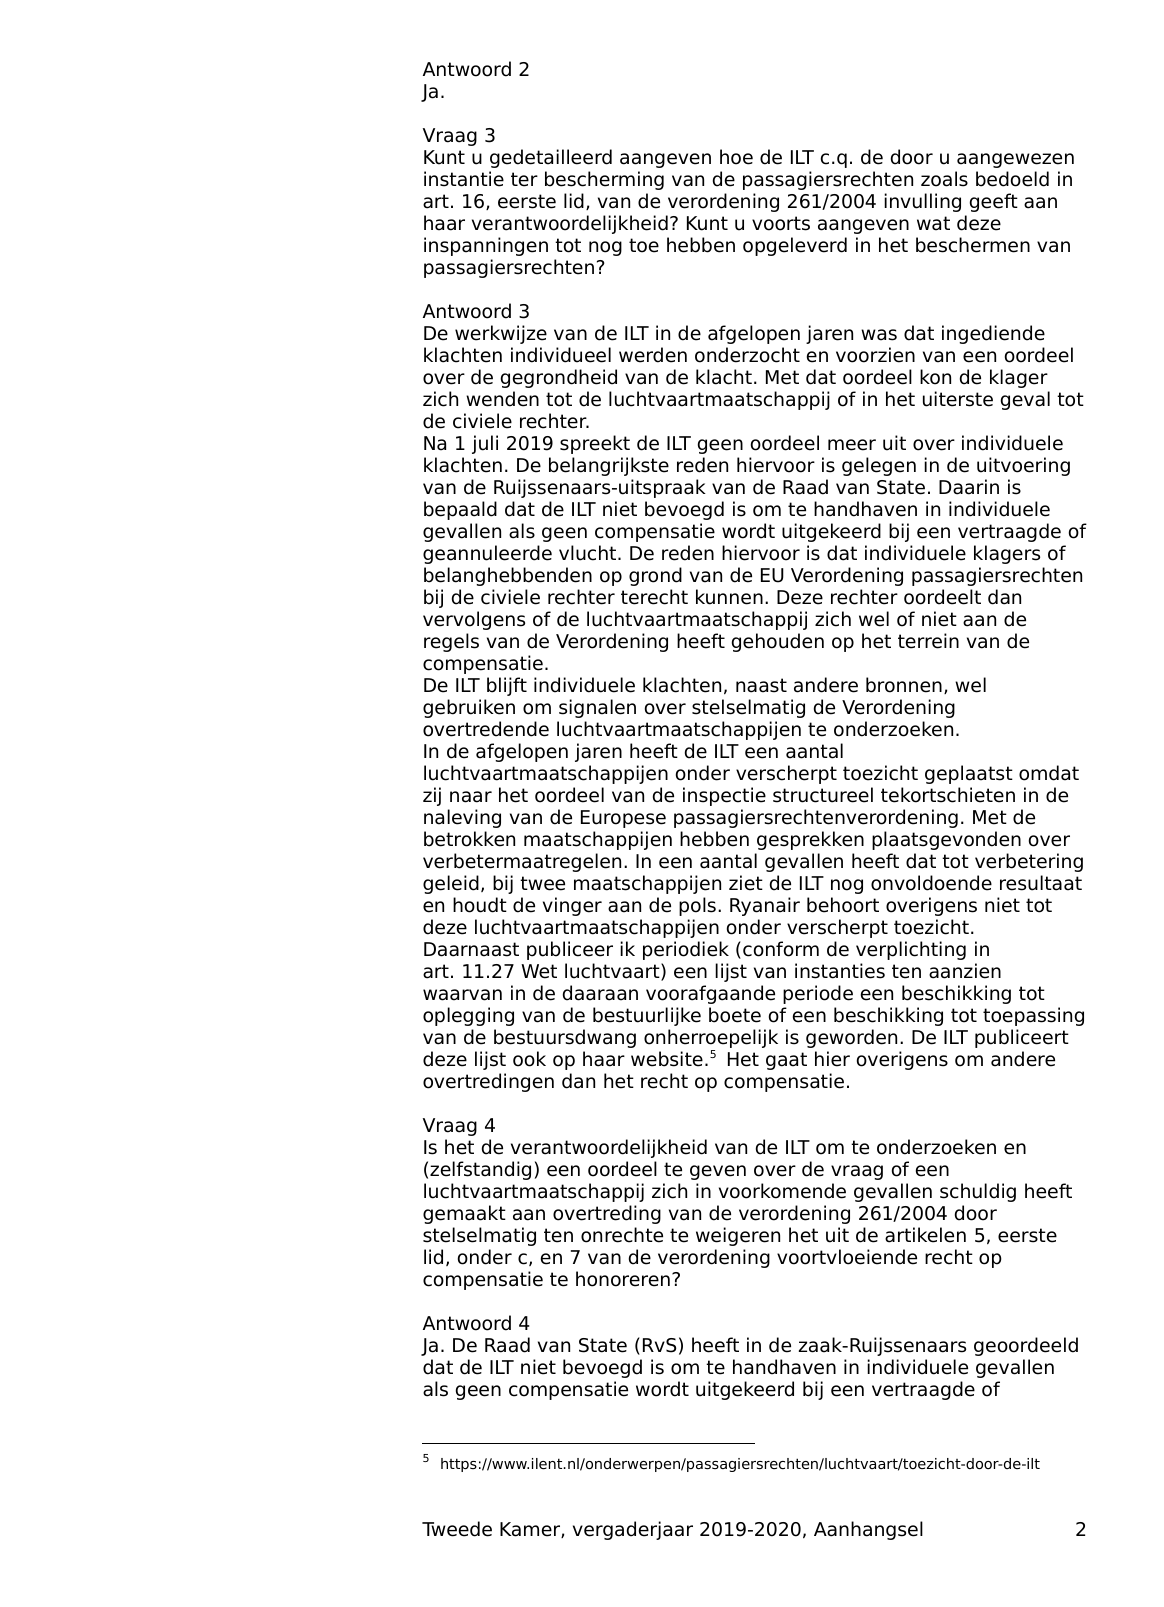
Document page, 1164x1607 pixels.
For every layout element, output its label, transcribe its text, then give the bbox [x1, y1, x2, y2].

text Kunt u gedetailleerd aangeven hoe de ILT c.q. de door u aangewezen instantie ter bescherming van de passagiersrechten zoals bedoeld in art. 16, eerste lid, van de verordening 261/2004 invulling geeft aan haar verantwoordelijkheid? Kunt u voorts aangeven wat deze inspanningen tot nog toe hebben opgeleverd in het beschermen van passagiersrechten? [422, 147, 1087, 279]
text In de afgelopen jaren heeft de ILT een aantal luchtvaartmaatschappijen onder verscherpt toezicht geplaatst omdat zij naar het oordeel van de inspectie structureel tekortschieten in de naleving van de Europese passagiersrechtenverordening. Met de betrokken maatschappijen hebben gesprekken plaatsgevonden over verbetermaatregelen. In een aantal gevallen heeft dat tot verbetering geleid, bij twee maatschappijen ziet de ILT nog onvoldoende resultaat en houdt de vinger aan de pols. Ryanair behoort overigens niet tot deze luchtvaartmaatschappijen onder verscherpt toezicht. [422, 741, 1087, 939]
text Vraag 4 [422, 1115, 1087, 1137]
text Na 1 juli 2019 spreekt de ILT geen oordeel meer uit over individuele klachten. De belangrijkste reden hiervoor is gelegen in de uitvoering van de Ruijssenaars-uitspraak van de Raad van State. Daarin is bepaald dat de ILT niet bevoegd is om te handhaven in individuele gevallen als geen compensatie wordt uitgekeerd bij een vertraagde of geannuleerde vlucht. De reden hiervoor is dat individuele klagers of belanghebbenden op grond van de EU Verordening passagiersrechten bij de civiele rechter terecht kunnen. Deze rechter oordeelt dan vervolgens of de luchtvaartmaatschappij zich wel of niet aan de regels van de Verordening heeft gehouden op het terrein van de compensatie. [422, 433, 1087, 675]
text De ILT blijft individuele klachten, naast andere bronnen, wel gebruiken om signalen over stelselmatig de Verordening overtredende luchtvaartmaatschappijen te onderzoeken. [422, 675, 1087, 741]
text Ja. De Raad van State (RvS) heeft in de zaak-Ruijssenaars geoordeeld dat de ILT niet bevoegd is om te handhaven in individuele gevallen als geen compensatie wordt uitgekeerd bij een vertraagde of [422, 1335, 1087, 1401]
text Antwoord 3 [422, 301, 1087, 323]
text Daarnaast publiceer ik periodiek (conform de verplichting in art. 11.27 Wet luchtvaart) een lijst van instanties ten aanzien waarvan in de daaraan voorafgaande periode een beschikking tot oplegging van de bestuurlijke boete of een beschikking tot toepassing van de bestuursdwang onherroepelijk is geworden. De ILT publiceert deze lijst ook op haar website. Het gaat hier overigens om andere overtredingen dan het recht op compensatie. [422, 939, 1087, 1092]
text Antwoord 4 [422, 1313, 1087, 1335]
text Antwoord 2 [422, 59, 1087, 81]
text Vraag 3 [422, 125, 1087, 147]
text De werkwijze van de ILT in de afgelopen jaren was dat ingediende klachten individueel werden onderzocht en voorzien van een oordeel over de gegrondheid van de klacht. Met dat oordeel kon de klager zich wenden tot de luchtvaartmaatschappij of in het uiterste geval tot de civiele rechter. [422, 323, 1087, 433]
text Is het de verantwoordelijkheid van de ILT om te onderzoeken en (zelfstandig) een oordeel te geven over de vraag of een luchtvaartmaatschappij zich in voorkomende gevallen schuldig heeft gemaakt aan overtreding van de verordening 261/2004 door stelselmatig ten onrechte te weigeren het uit de artikelen 5, eerste lid, onder c, en 7 van de verordening voortvloeiende recht op compensatie te honoreren? [422, 1137, 1087, 1291]
text https://www.ilent.nl/onderwerpen/passagiersrechten/luchtvaart/toezicht-door-de-ilt [422, 1452, 1087, 1474]
text Ja. [422, 81, 1087, 103]
